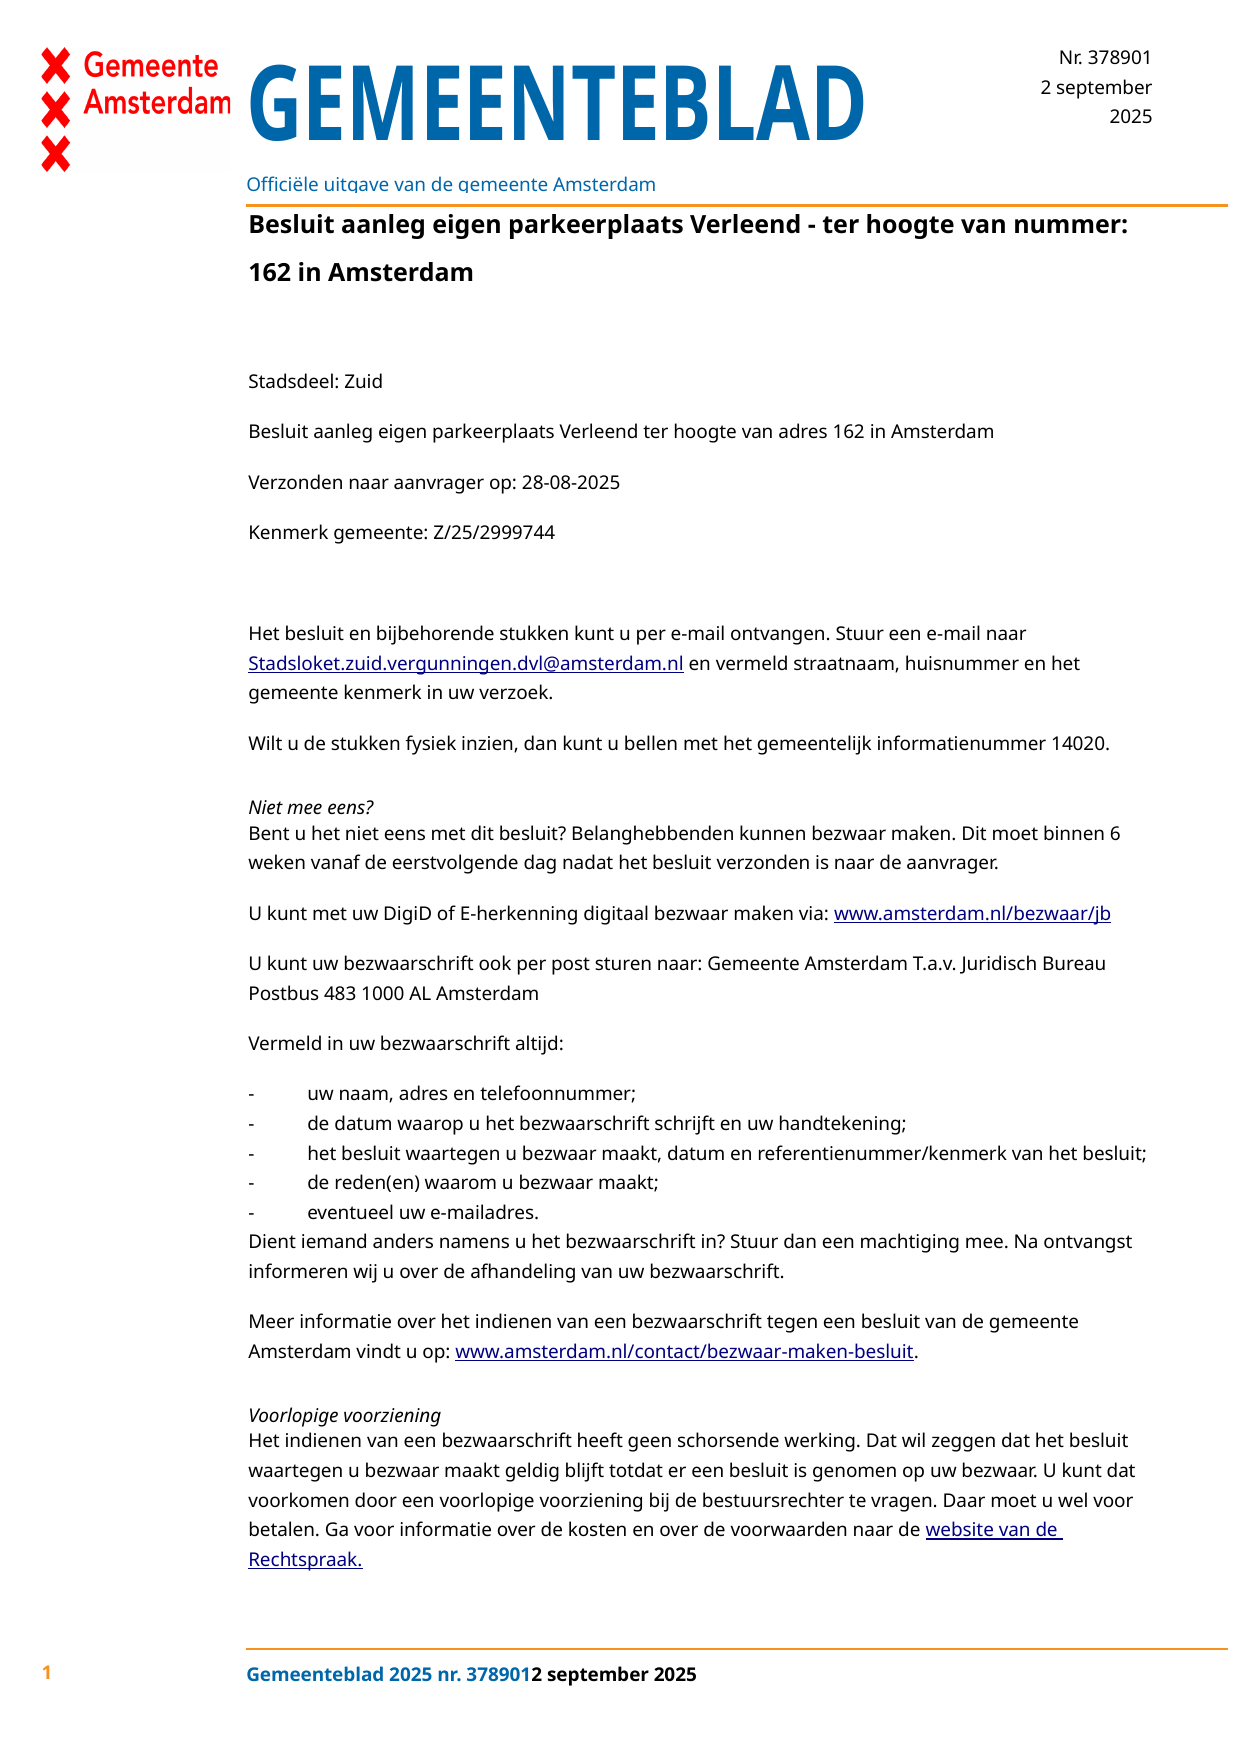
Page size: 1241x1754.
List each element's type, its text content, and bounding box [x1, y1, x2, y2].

list eventueel uw e-mailadres. [248, 1199, 1152, 1224]
list de reden(en) waarom u bezwaar maakt; [248, 1169, 1152, 1195]
text Stadsdeel: Zuid [248, 368, 1152, 394]
text Bent u het niet eens met dit besluit? Belanghebbenden kunnen bezwaar maken. Dit moet binnen 6 weken vanaf de eerstvolgende dag nadat het besluit verzonden is naar de aanvrager. [248, 820, 1152, 875]
text Meer informatie over het indienen van een bezwaarschrift tegen een besluit van de gemeente Amsterdam vindt u op: www.amsterdam.nl/contact/bezwaar-maken-besluit. [248, 1308, 1152, 1364]
text Voorlopige voorziening [248, 1402, 1152, 1428]
text Dient iemand anders namens u het bezwaarschrift in? Stuur dan een machtiging mee. Na ontvangst informeren wij u over de afhandeling van uw bezwaarschrift. [248, 1228, 1152, 1284]
text Vermeld in uw bezwaarschrift altijd: [248, 1030, 1152, 1056]
list de datum waarop u het bezwaarschrift schrijft en uw handtekening; [248, 1110, 1152, 1136]
text Besluit aanleg eigen parkeerplaats Verleend ter hoogte van adres 162 in Amsterdam [248, 419, 1152, 444]
text Het indienen van een bezwaarschrift heeft geen schorsende werking. Dat wil zeggen dat het besluit waartegen u bezwaar maakt geldig blijft totdat er een besluit is genomen op uw bezwaar. U kunt dat voorkomen door een voorlopige voorziening bij de bestuursrechter te vragen. Daar moet u wel voor betalen. Ga voor informatie over de kosten en over de voorwaarden naar de website van de Rechtspraak. [248, 1428, 1152, 1572]
picture [41, 47, 231, 172]
text Verzonden naar aanvrager op: 28-08-2025 [248, 469, 1152, 495]
list het besluit waartegen u bezwaar maakt, datum en referentienummer/kenmerk van het besluit; [248, 1140, 1152, 1165]
text Kenmerk gemeente: Z/25/2999744 [248, 519, 1152, 545]
text Wilt u de stukken fysiek inzien, dan kunt u bellen met het gemeentelijk informatienummer 14020. [248, 730, 1152, 756]
text Besluit aanleg eigen parkeerplaats Verleend - ter hoogte van nummer: 162 in Amsterdam [248, 207, 1152, 288]
text U kunt met uw DigiD of E-herkenning digitaal bezwaar maken via: www.amsterdam.nl/bezwaar/jb [248, 900, 1152, 925]
text Niet mee eens? [248, 794, 1152, 820]
text Het besluit en bijbehorende stukken kunt u per e-mail ontvangen. Stuur een e-mail naar Stadsloket.zuid.vergunningen.dvl@amsterdam.nl en vermeld straatnaam, huisnummer en het gemeente kenmerk in uw verzoek. [248, 620, 1152, 705]
text U kunt uw bezwaarschrift ook per post sturen naar: Gemeente Amsterdam T.a.v. Juridisch Bureau Postbus 483 1000 AL Amsterdam [248, 950, 1152, 1005]
list uw naam, adres en telefoonnummer; [248, 1081, 1152, 1106]
